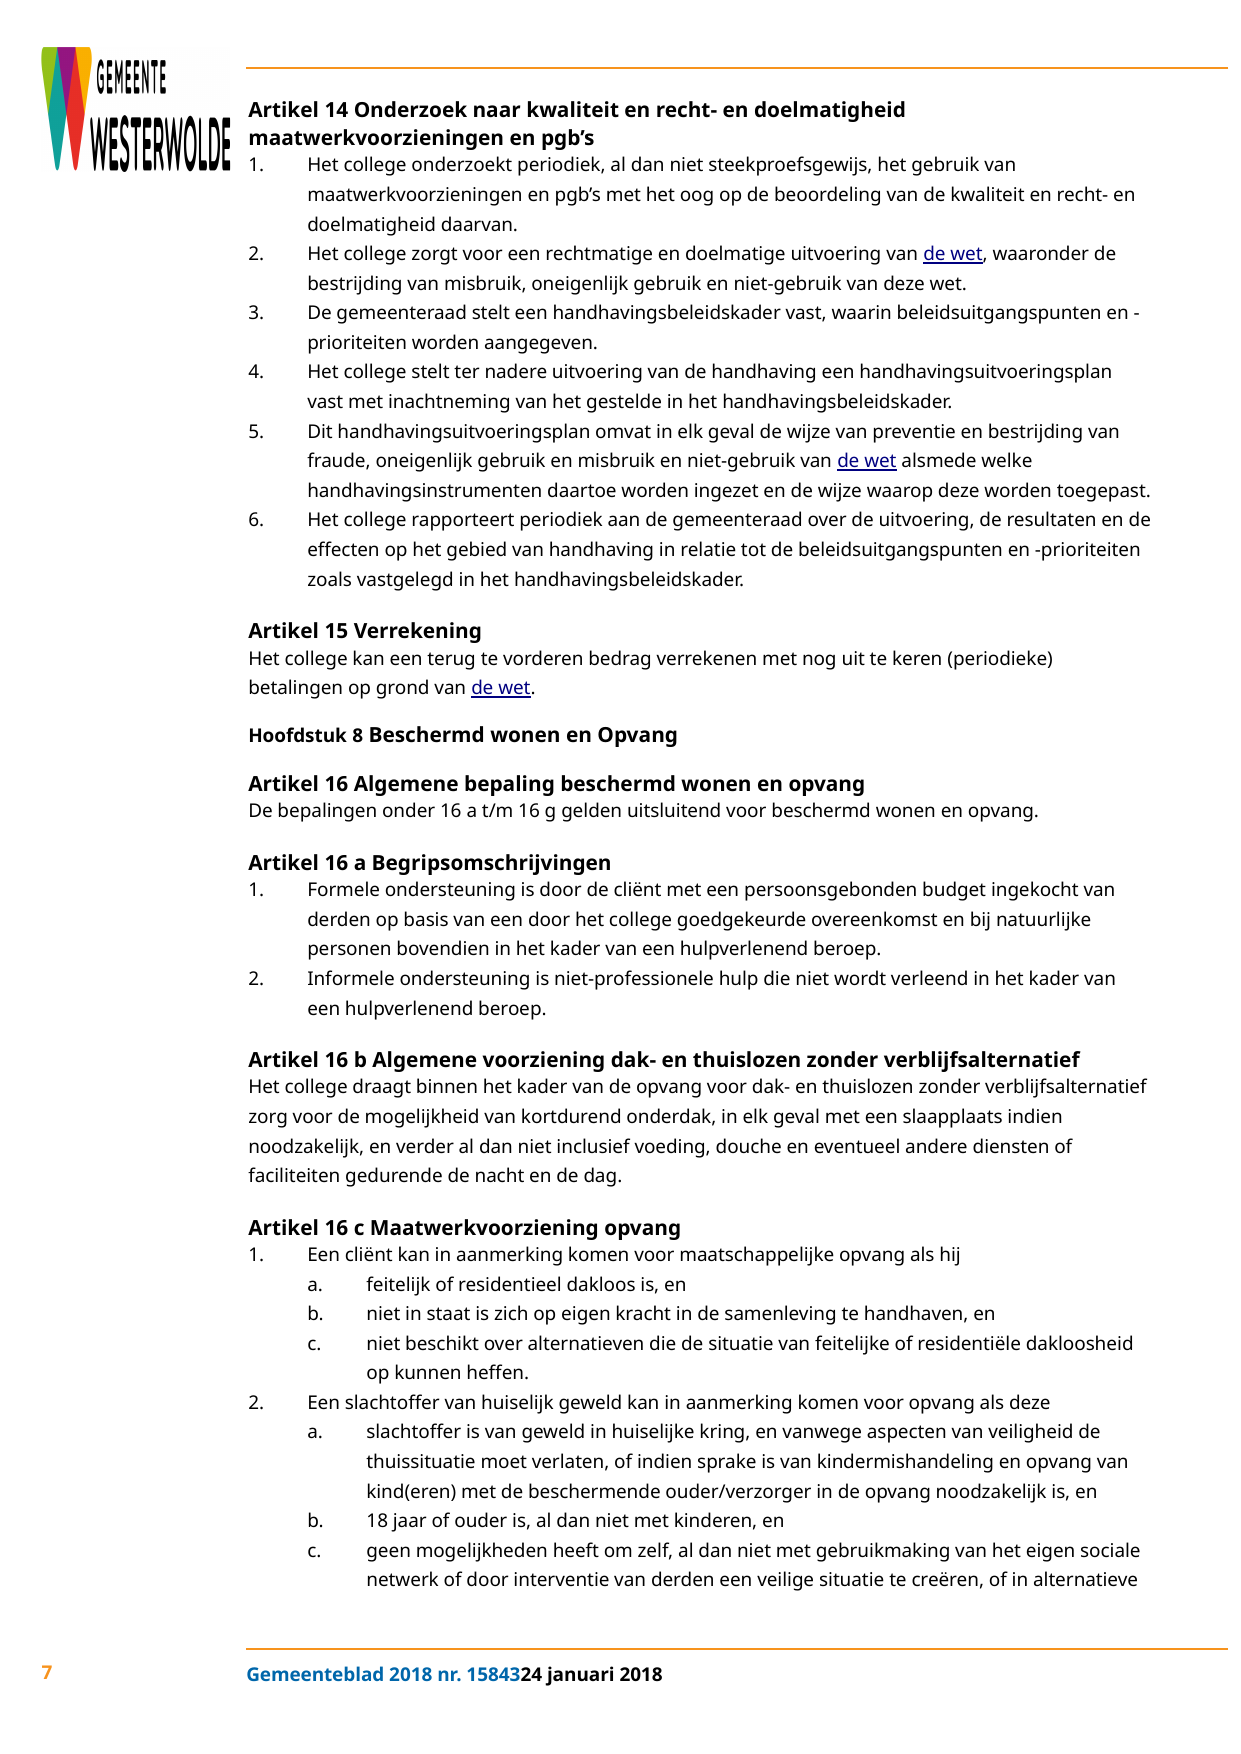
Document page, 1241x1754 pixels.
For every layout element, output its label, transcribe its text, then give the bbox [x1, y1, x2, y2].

list 18 jaar of ouder is, al dan niet met kinderen, en [307, 1507, 1152, 1533]
text Artikel 14 Onderzoek naar kwaliteit en recht- en doelmatigheid maatwerkvoorzieningen en pgb’s [248, 95, 1152, 152]
list geen mogelijkheden heeft om zelf, al dan niet met gebruikmaking van het eigen sociale netwerk of door interventie van derden een veilige situatie te creëren, of in alternatieve [307, 1537, 1152, 1592]
text Artikel 16 b Algemene voorziening dak- en thuislozen zonder verblijfsalternatief [248, 1045, 1152, 1074]
list De gemeenteraad stelt een handhavingsbeleidskader vast, waarin beleidsuitgangspunten en -prioriteiten worden aangegeven. [248, 299, 1152, 355]
text Artikel 15 Verrekening [248, 616, 1152, 645]
picture [41, 47, 231, 172]
list Een slachtoffer van huiselijk geweld kan in aanmerking komen voor opvang als deze [248, 1389, 1152, 1415]
list slachtoffer is van geweld in huiselijke kring, en vanwege aspecten van veiligheid de thuissituatie moet verlaten, of indien sprake is van kindermishandeling en opvang van kind(eren) met de beschermende ouder/verzorger in de opvang noodzakelijk is, en [307, 1419, 1152, 1504]
list Een cliënt kan in aanmerking komen voor maatschappelijke opvang als hij [248, 1241, 1152, 1267]
list Het college rapporteert periodiek aan de gemeenteraad over de uitvoering, de resultaten en de effecten op het gebied van handhaving in relatie tot de beleidsuitgangspunten en -prioriteiten zoals vastgelegd in het handhavingsbeleidskader. [248, 507, 1152, 592]
list Formele ondersteuning is door de cliënt met een persoonsgebonden budget ingekocht van derden op basis van een door het college goedgekeurde overeenkomst en bij natuurlijke personen bovendien in het kader van een hulpverlenend beroep. [248, 876, 1152, 961]
list niet in staat is zich op eigen kracht in de samenleving te handhaven, en [307, 1300, 1152, 1326]
text Het college kan een terug te vorderen bedrag verrekenen met nog uit te keren (periodieke) betalingen op grond van de wet. [248, 645, 1152, 700]
list Informele ondersteuning is niet-professionele hulp die niet wordt verleend in het kader van een hulpverlenend beroep. [248, 965, 1152, 1021]
text Artikel 16 a Begripsomschrijvingen [248, 848, 1152, 876]
list Het college stelt ter nadere uitvoering van de handhaving een handhavingsuitvoeringsplan vast met inachtneming van het gestelde in het handhavingsbeleidskader. [248, 359, 1152, 414]
text Hoofdstuk 8 Beschermd wonen en Opvang [248, 720, 1152, 748]
list feitelijk of residentieel dakloos is, en [307, 1271, 1152, 1297]
list Het college onderzoekt periodiek, al dan niet steekproefsgewijs, het gebruik van maatwerkvoorzieningen en pgb’s met het oog op de beoordeling van de kwaliteit en recht- en doelmatigheid daarvan. [248, 152, 1152, 237]
list Dit handhavingsuitvoeringsplan omvat in elk geval de wijze van preventie en bestrijding van fraude, oneigenlijk gebruik en misbruik en niet-gebruik van de wet alsmede welke handhavingsinstrumenten daartoe worden ingezet en de wijze waarop deze worden toegepast. [248, 418, 1152, 503]
list Het college zorgt voor een rechtmatige en doelmatige uitvoering van de wet, waaronder de bestrijding van misbruik, oneigenlijk gebruik en niet-gebruik van deze wet. [248, 240, 1152, 296]
text Het college draagt binnen het kader van de opvang voor dak- en thuislozen zonder verblijfsalternatief zorg voor de mogelijkheid van kortdurend onderdak, in elk geval met een slaapplaats indien noodzakelijk, en verder al dan niet inclusief voeding, douche en eventueel andere diensten of faciliteiten gedurende de nacht en de dag. [248, 1074, 1152, 1188]
list niet beschikt over alternatieven die de situatie van feitelijke of residentiële dakloosheid op kunnen heffen. [307, 1330, 1152, 1385]
text Artikel 16 c Maatwerkvoorziening opvang [248, 1213, 1152, 1241]
text Artikel 16 Algemene bepaling beschermd wonen en opvang [248, 769, 1152, 798]
text De bepalingen onder 16 a t/m 16 g gelden uitsluitend voor beschermd wonen en opvang. [248, 798, 1152, 823]
